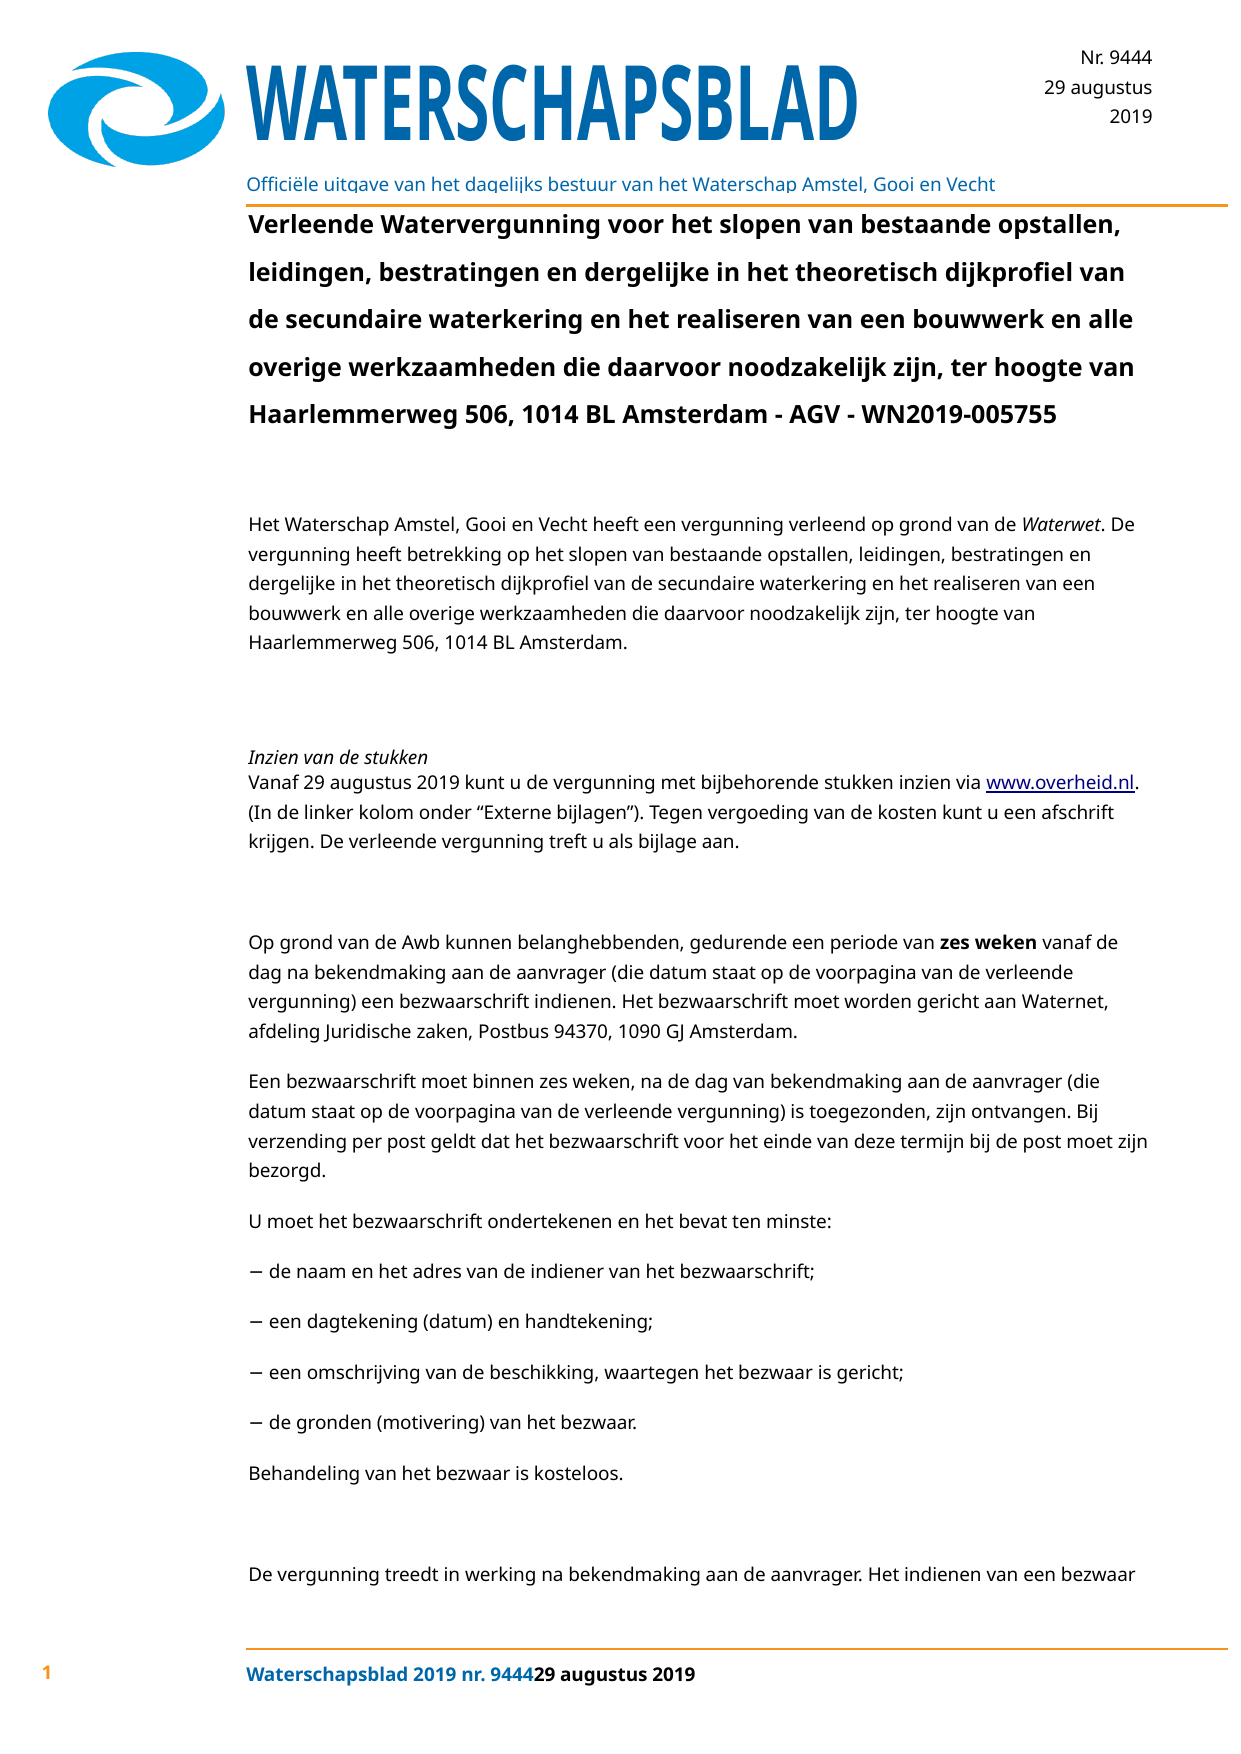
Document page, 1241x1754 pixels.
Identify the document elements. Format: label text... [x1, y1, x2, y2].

text Behandeling van het bezwaar is kosteloos. [248, 1460, 1152, 1486]
text Verleende Watervergunning voor het slopen van bestaande opstallen, leidingen, bestratingen en dergelijke in het theoretisch dijkprofiel van de secundaire waterkering en het realiseren van een bouwwerk en alle overige werkzaamheden die daarvoor noodzakelijk zijn, ter hoogte van Haarlemmerweg 506, 1014 BL Amsterdam - AGV - WN2019-005755 [248, 207, 1152, 431]
text U moet het bezwaarschrift ondertekenen en het bevat ten minste: [248, 1208, 1152, 1234]
text De vergunning treedt in werking na bekendmaking aan de aanvrager. Het indienen van een bezwaar [248, 1561, 1152, 1587]
text Inzien van de stukken [248, 744, 1152, 769]
text − een omschrijving van de beschikking, waartegen het bezwaar is gericht; [248, 1359, 1152, 1385]
text Het Waterschap Amstel, Gooi en Vecht heeft een vergunning verleend op grond van de Waterwet. De vergunning heeft betrekking op het slopen van bestaande opstallen, leidingen, bestratingen en dergelijke in het theoretisch dijkprofiel van de secundaire waterkering en het realiseren van een bouwwerk en alle overige werkzaamheden die daarvoor noodzakelijk zijn, ter hoogte van Haarlemmerweg 506, 1014 BL Amsterdam. [248, 511, 1152, 655]
text − een dagtekening (datum) en handtekening; [248, 1309, 1152, 1334]
text Een bezwaarschrift moet binnen zes weken, na de dag van bekendmaking aan de aanvrager (die datum staat op de voorpagina van de verleende vergunning) is toegezonden, zijn ontvangen. Bij verzending per post geldt dat het bezwaarschrift voor het einde van deze termijn bij de post moet zijn bezorgd. [248, 1069, 1152, 1183]
text − de naam en het adres van de indiener van het bezwaarschrift; [248, 1258, 1152, 1284]
text Vanaf 29 augustus 2019 kunt u de vergunning met bijbehorende stukken inzien via www.overheid.nl. (In de linker kolom onder “Externe bijlagen”). Tegen vergoeding van de kosten kunt u een afschrift krijgen. De verleende vergunning treft u als bijlage aan. [248, 769, 1152, 854]
picture [41, 47, 231, 172]
text Op grond van de Awb kunnen belanghebbenden, gedurende een periode van zes weken vanaf de dag na bekendmaking aan de aanvrager (die datum staat op de voorpagina van de verleende vergunning) een bezwaarschrift indienen. Het bezwaarschrift moet worden gericht aan Waternet, afdeling Juridische zaken, Postbus 94370, 1090 GJ Amsterdam. [248, 929, 1152, 1044]
text − de gronden (motivering) van het bezwaar. [248, 1409, 1152, 1435]
